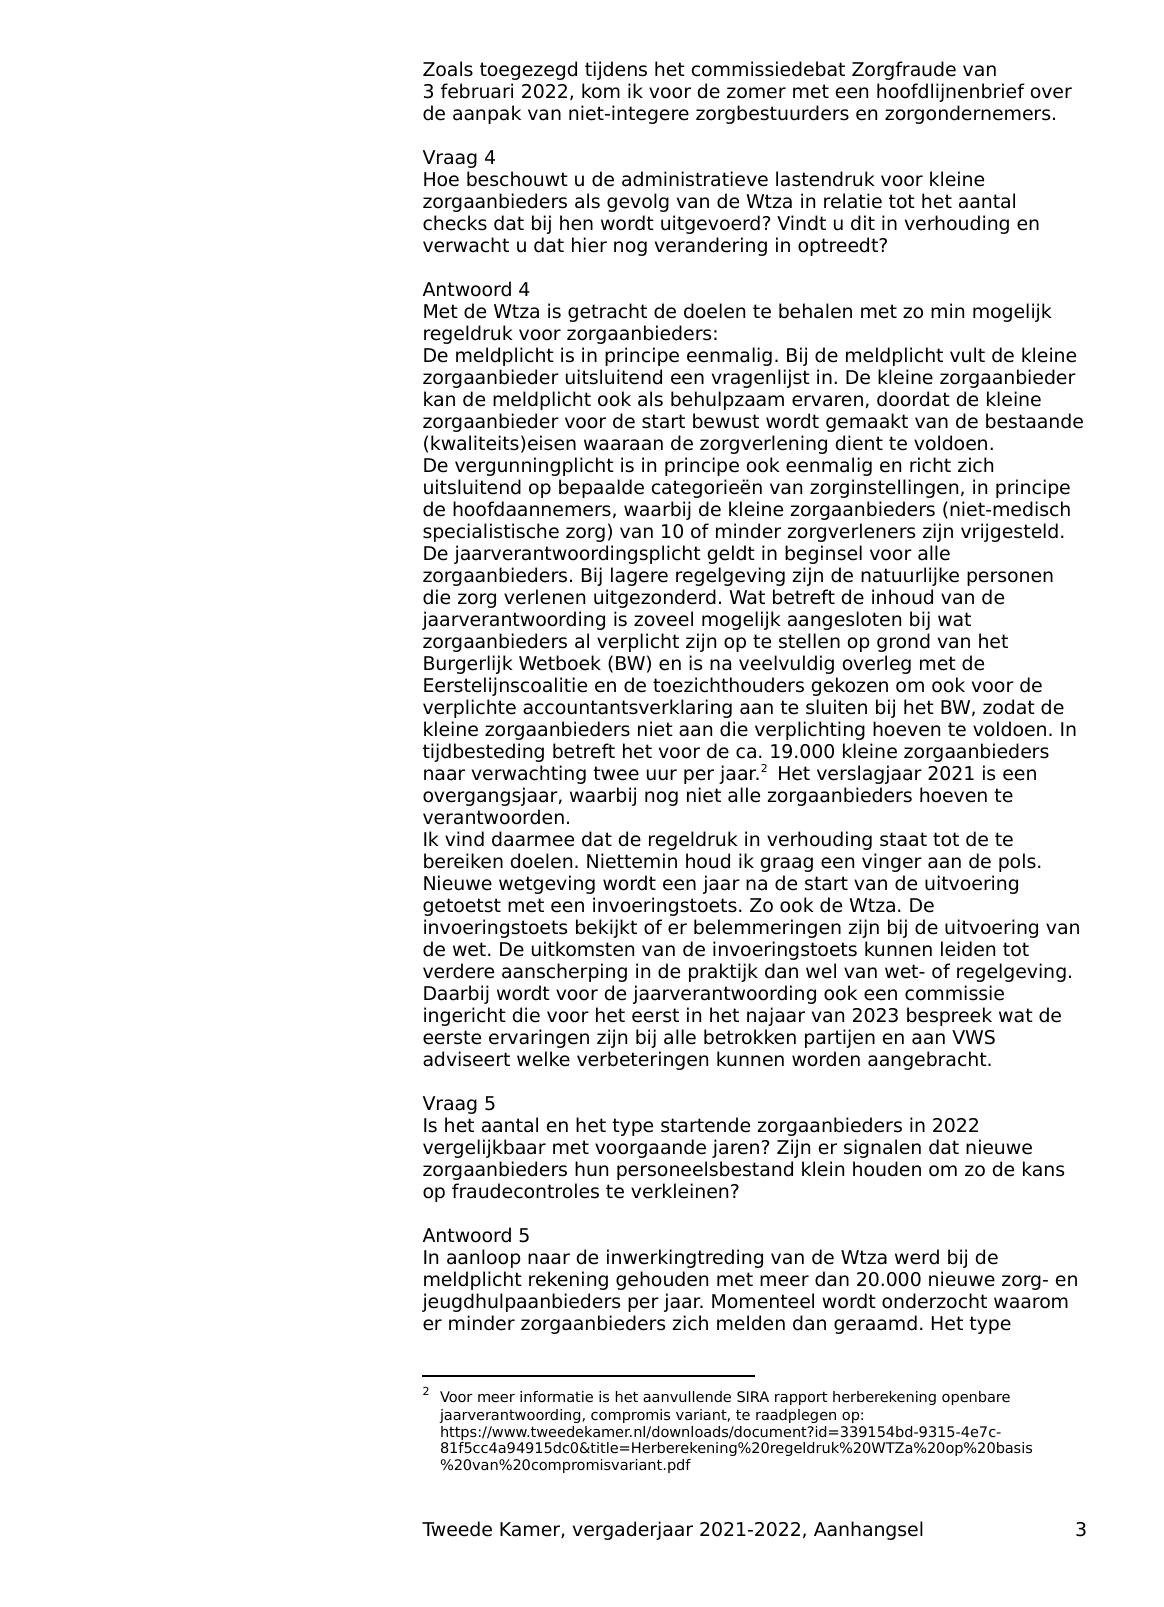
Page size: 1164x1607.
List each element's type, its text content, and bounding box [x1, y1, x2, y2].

text Daarbij wordt voor de jaarverantwoording ook een commissie ingericht die voor het eerst in het najaar van 2023 bespreek wat de eerste ervaringen zijn bij alle betrokken partijen en aan VWS adviseert welke verbeteringen kunnen worden aangebracht. [422, 983, 1087, 1071]
text Vraag 4 [422, 147, 1087, 169]
text De jaarverantwoordingsplicht geldt in beginsel voor alle zorgaanbieders. Bij lagere regelgeving zijn de natuurlijke personen die zorg verlenen uitgezonderd. Wat betreft de inhoud van de jaarverantwoording is zoveel mogelijk aangesloten bij wat zorgaanbieders al verplicht zijn op te stellen op grond van het Burgerlijk Wetboek (BW) en is na veelvuldig overleg met de Eerstelijnscoalitie en de toezichthouders gekozen om ook voor de verplichte accountantsverklaring aan te sluiten bij het BW, zodat de kleine zorgaanbieders niet aan die verplichting hoeven te voldoen. In tijdbesteding betreft het voor de ca. 19.000 kleine zorgaanbieders naar verwachting twee uur per jaar. Het verslagjaar 2021 is een overgangsjaar, waarbij nog niet alle zorgaanbieders hoeven te verantwoorden. [422, 543, 1087, 829]
text Hoe beschouwt u de administratieve lastendruk voor kleine zorgaanbieders als gevolg van de Wtza in relatie tot het aantal checks dat bij hen wordt uitgevoerd? Vindt u dit in verhouding en verwacht u dat hier nog verandering in optreedt? [422, 169, 1087, 257]
text De vergunningplicht is in principe ook eenmalig en richt zich uitsluitend op bepaalde categorieën van zorginstellingen, in principe de hoofdaannemers, waarbij de kleine zorgaanbieders (niet-medisch specialistische zorg) van 10 of minder zorgverleners zijn vrijgesteld. [422, 455, 1087, 543]
text De meldplicht is in principe eenmalig. Bij de meldplicht vult de kleine zorgaanbieder uitsluitend een vragenlijst in. De kleine zorgaanbieder kan de meldplicht ook als behulpzaam ervaren, doordat de kleine zorgaanbieder voor de start bewust wordt gemaakt van de bestaande (kwaliteits)eisen waaraan de zorgverlening dient te voldoen. [422, 345, 1087, 455]
text Met de Wtza is getracht de doelen te behalen met zo min mogelijk regeldruk voor zorgaanbieders: [422, 301, 1087, 345]
text In aanloop naar de inwerkingtreding van de Wtza werd bij de meldplicht rekening gehouden met meer dan 20.000 nieuwe zorg- en jeugdhulpaanbieders per jaar. Momenteel wordt onderzocht waarom er minder zorgaanbieders zich melden dan geraamd. Het type [422, 1247, 1087, 1335]
text Antwoord 4 [422, 279, 1087, 301]
text Is het aantal en het type startende zorgaanbieders in 2022 vergelijkbaar met voorgaande jaren? Zijn er signalen dat nieuwe zorgaanbieders hun personeelsbestand klein houden om zo de kans op fraudecontroles te verkleinen? [422, 1115, 1087, 1203]
text Voor meer informatie is het aanvullende SIRA rapport herberekening openbare jaarverantwoording, compromis variant, te raadplegen op: https://www.tweedekamer.nl/downloads/document?id=339154bd-9315-4e7c-81f5cc4a94915dc0&title=Herberekening%20regeldruk%20WTZa%20op%20basis%20van%20compromisvariant.pdf [422, 1385, 1087, 1474]
text Ik vind daarmee dat de regeldruk in verhouding staat tot de te bereiken doelen. Niettemin houd ik graag een vinger aan de pols. Nieuwe wetgeving wordt een jaar na de start van de uitvoering getoetst met een invoeringstoets. Zo ook de Wtza. De invoeringstoets bekijkt of er belemmeringen zijn bij de uitvoering van de wet. De uitkomsten van de invoeringstoets kunnen leiden tot verdere aanscherping in de praktijk dan wel van wet- of regelgeving. [422, 829, 1087, 983]
text Zoals toegezegd tijdens het commissiedebat Zorgfraude van 3 februari 2022, kom ik voor de zomer met een hoofdlijnenbrief over de aanpak van niet-integere zorgbestuurders en zorgondernemers. [422, 59, 1087, 125]
text Vraag 5 [422, 1093, 1087, 1115]
text Antwoord 5 [422, 1225, 1087, 1247]
